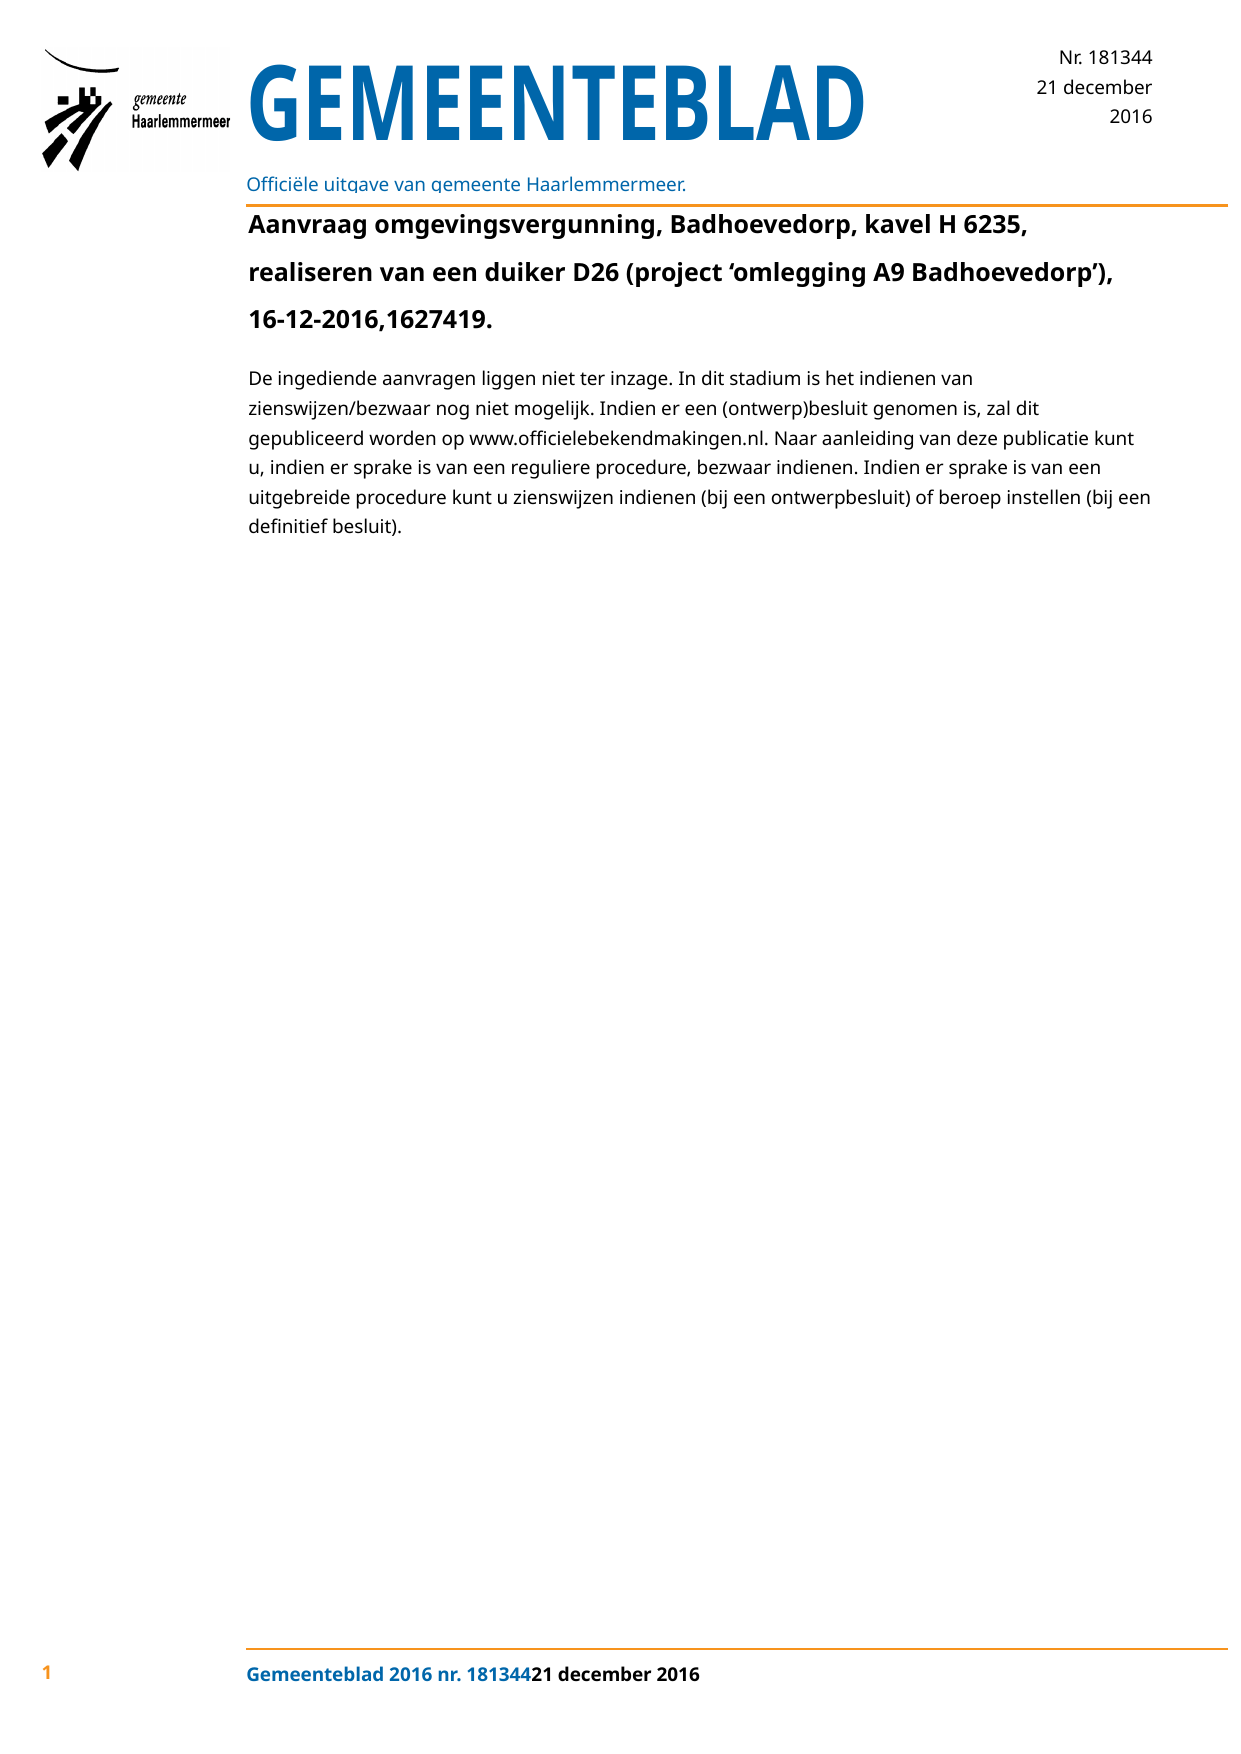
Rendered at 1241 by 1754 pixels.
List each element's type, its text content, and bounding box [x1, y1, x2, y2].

text Aanvraag omgevingsvergunning, Badhoevedorp, kavel H 6235, realiseren van een duiker D26 (project ‘omlegging A9 Badhoevedorp’), 16-12-2016,1627419. [248, 207, 1152, 336]
text De ingediende aanvragen liggen niet ter inzage. In dit stadium is het indienen van zienswijzen/bezwaar nog niet mogelijk. Indien er een (ontwerp)besluit genomen is, zal dit gepubliceerd worden op www.officielebekendmakingen.nl. Naar aanleiding van deze publicatie kunt u, indien er sprake is van een reguliere procedure, bezwaar indienen. Indien er sprake is van een uitgebreide procedure kunt u zienswijzen indienen (bij een ontwerpbesluit) of beroep instellen (bij een definitief besluit). [248, 366, 1152, 539]
picture [41, 47, 231, 172]
